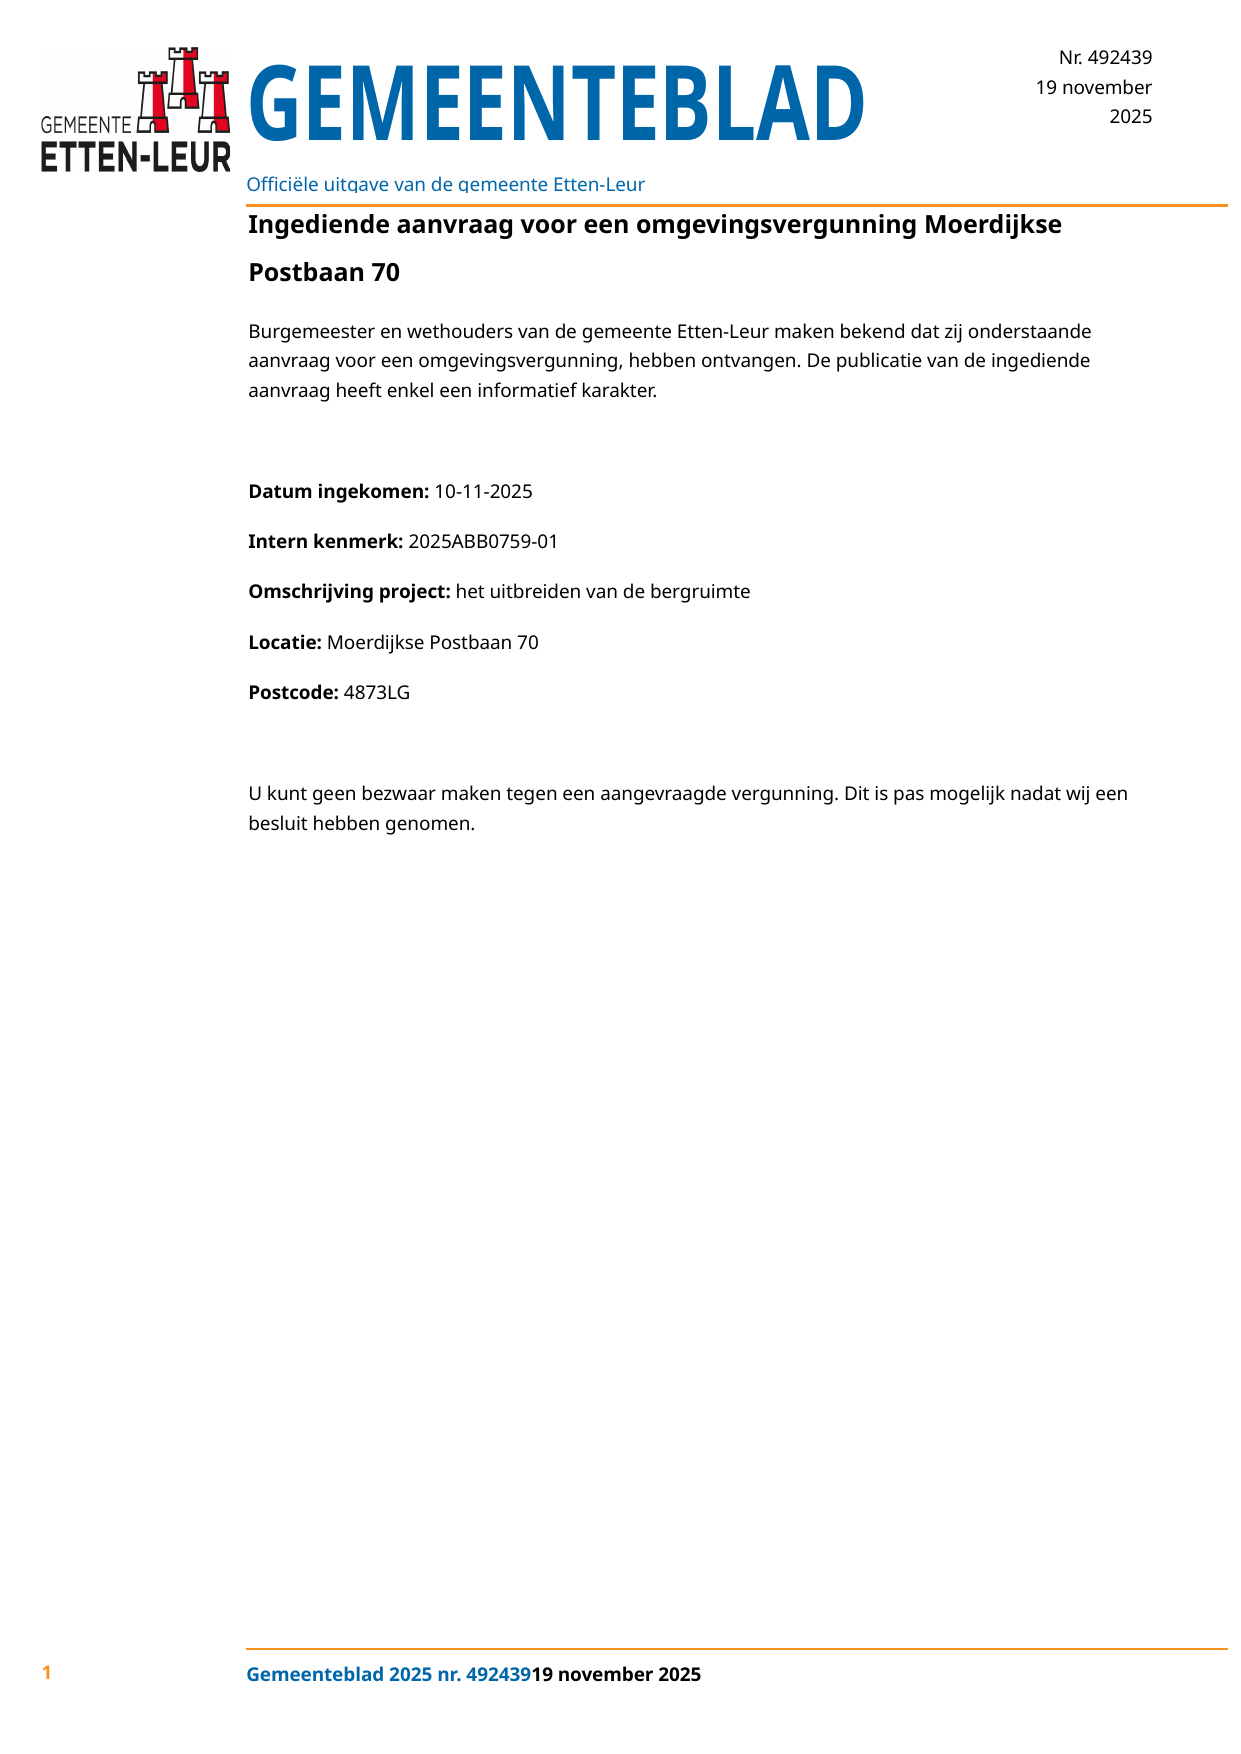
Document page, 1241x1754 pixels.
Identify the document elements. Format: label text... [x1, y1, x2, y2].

text Locatie: Moerdijkse Postbaan 70 [248, 629, 1152, 655]
text Ingediende aanvraag voor een omgevingsvergunning Moerdijkse Postbaan 70 [248, 207, 1152, 288]
text U kunt geen bezwaar maken tegen een aangevraagde vergunning. Dit is pas mogelijk nadat wij een besluit hebben genomen. [248, 780, 1152, 836]
text Postcode: 4873LG [248, 679, 1152, 705]
text Datum ingekomen: 10-11-2025 [248, 478, 1152, 504]
text Burgemeester en wethouders van de gemeente Etten-Leur maken bekend dat zij onderstaande aanvraag voor een omgevingsvergunning, hebben ontvangen. De publicatie van de ingediende aanvraag heeft enkel een informatief karakter. [248, 318, 1152, 403]
text Intern kenmerk: 2025ABB0759-01 [248, 528, 1152, 554]
picture [41, 47, 231, 172]
text Omschrijving project: het uitbreiden van de bergruimte [248, 579, 1152, 604]
